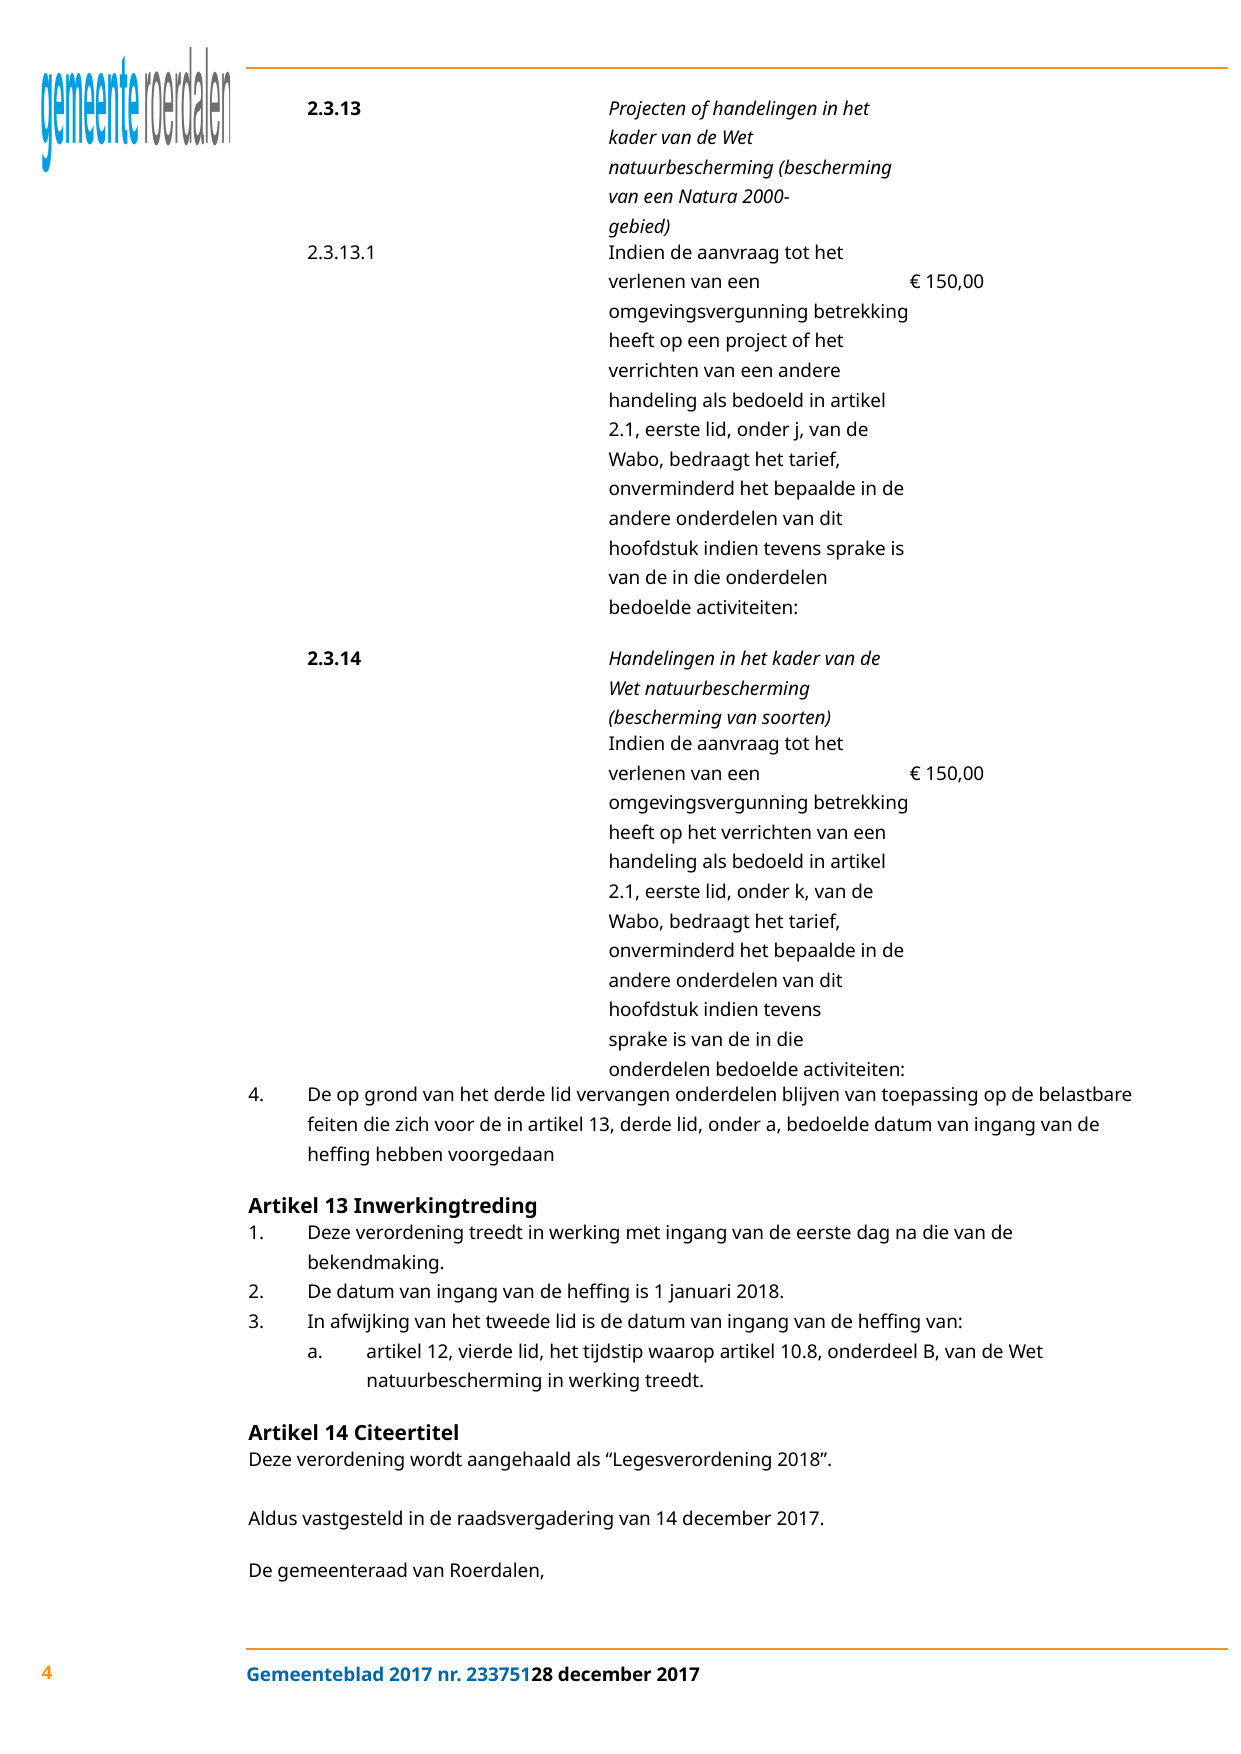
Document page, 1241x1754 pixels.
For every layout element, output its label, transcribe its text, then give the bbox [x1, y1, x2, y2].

table_cell 2.3.14 [307, 645, 608, 730]
table_cell Handelingen in het kader van de Wet natuurbescherming (bescherming van soorten) [608, 645, 909, 730]
table_cell [307, 620, 608, 645]
text Aldus vastgesteld in de raadsvergadering van 14 december 2017. [248, 1506, 1152, 1531]
list artikel 12, vierde lid, het tijdstip waarop artikel 10.8, onderdeel B, van de Wet natuurbescherming in werking treedt. [307, 1338, 1152, 1393]
table_cell € 150,00 [910, 239, 1211, 620]
table_header 2.3.13 [307, 95, 608, 239]
text Artikel 13 Inwerkingtreding [248, 1191, 1152, 1219]
table_cell [910, 645, 1211, 730]
list De datum van ingang van de heffing is 1 januari 2018. [248, 1279, 1152, 1304]
table_cell [307, 730, 608, 1081]
table_header Projecten of handelingen in het kader van de Wet natuurbescherming (bescherming van een Natura 2000- gebied) [608, 95, 909, 239]
list Deze verordening treedt in werking met ingang van de eerste dag na die van de bekendmaking. [248, 1219, 1152, 1275]
list In afwijking van het tweede lid is de datum van ingang van de heffing van: [248, 1308, 1152, 1334]
list De op grond van het derde lid vervangen onderdelen blijven van toepassing op de belastbare feiten die zich voor de in artikel 13, derde lid, onder a, bedoelde datum van ingang van de heffing hebben voorgedaan [248, 1082, 1152, 1166]
picture [41, 134, 48, 172]
text Deze verordening wordt aangehaald als “Legesverordening 2018”. [248, 1446, 1152, 1472]
table_cell 2.3.13.1 [307, 239, 608, 620]
text Artikel 14 Citeertitel [248, 1418, 1152, 1446]
picture [41, 47, 231, 172]
table_cell € 150,00 [910, 730, 1211, 1081]
text De gemeenteraad van Roerdalen, [248, 1557, 1152, 1583]
table_cell [910, 620, 1211, 645]
table_cell [608, 620, 909, 645]
table_cell Indien de aanvraag tot het verlenen van een omgevingsvergunning betrekking heeft op het verrichten van een handeling als bedoeld in artikel 2.1, eerste lid, onder k, van de Wabo, bedraagt het tarief, onverminderd het bepaalde in de andere onderdelen van dit hoofdstuk indien tevens sprake is van de in die onderdelen bedoelde activiteiten: [608, 730, 909, 1081]
table_header [910, 95, 1211, 239]
table_cell Indien de aanvraag tot het verlenen van een omgevingsvergunning betrekking heeft op een project of het verrichten van een andere handeling als bedoeld in artikel 2.1, eerste lid, onder j, van de Wabo, bedraagt het tarief, onverminderd het bepaalde in de andere onderdelen van dit hoofdstuk indien tevens sprake is van de in die onderdelen bedoelde activiteiten: [608, 239, 909, 620]
